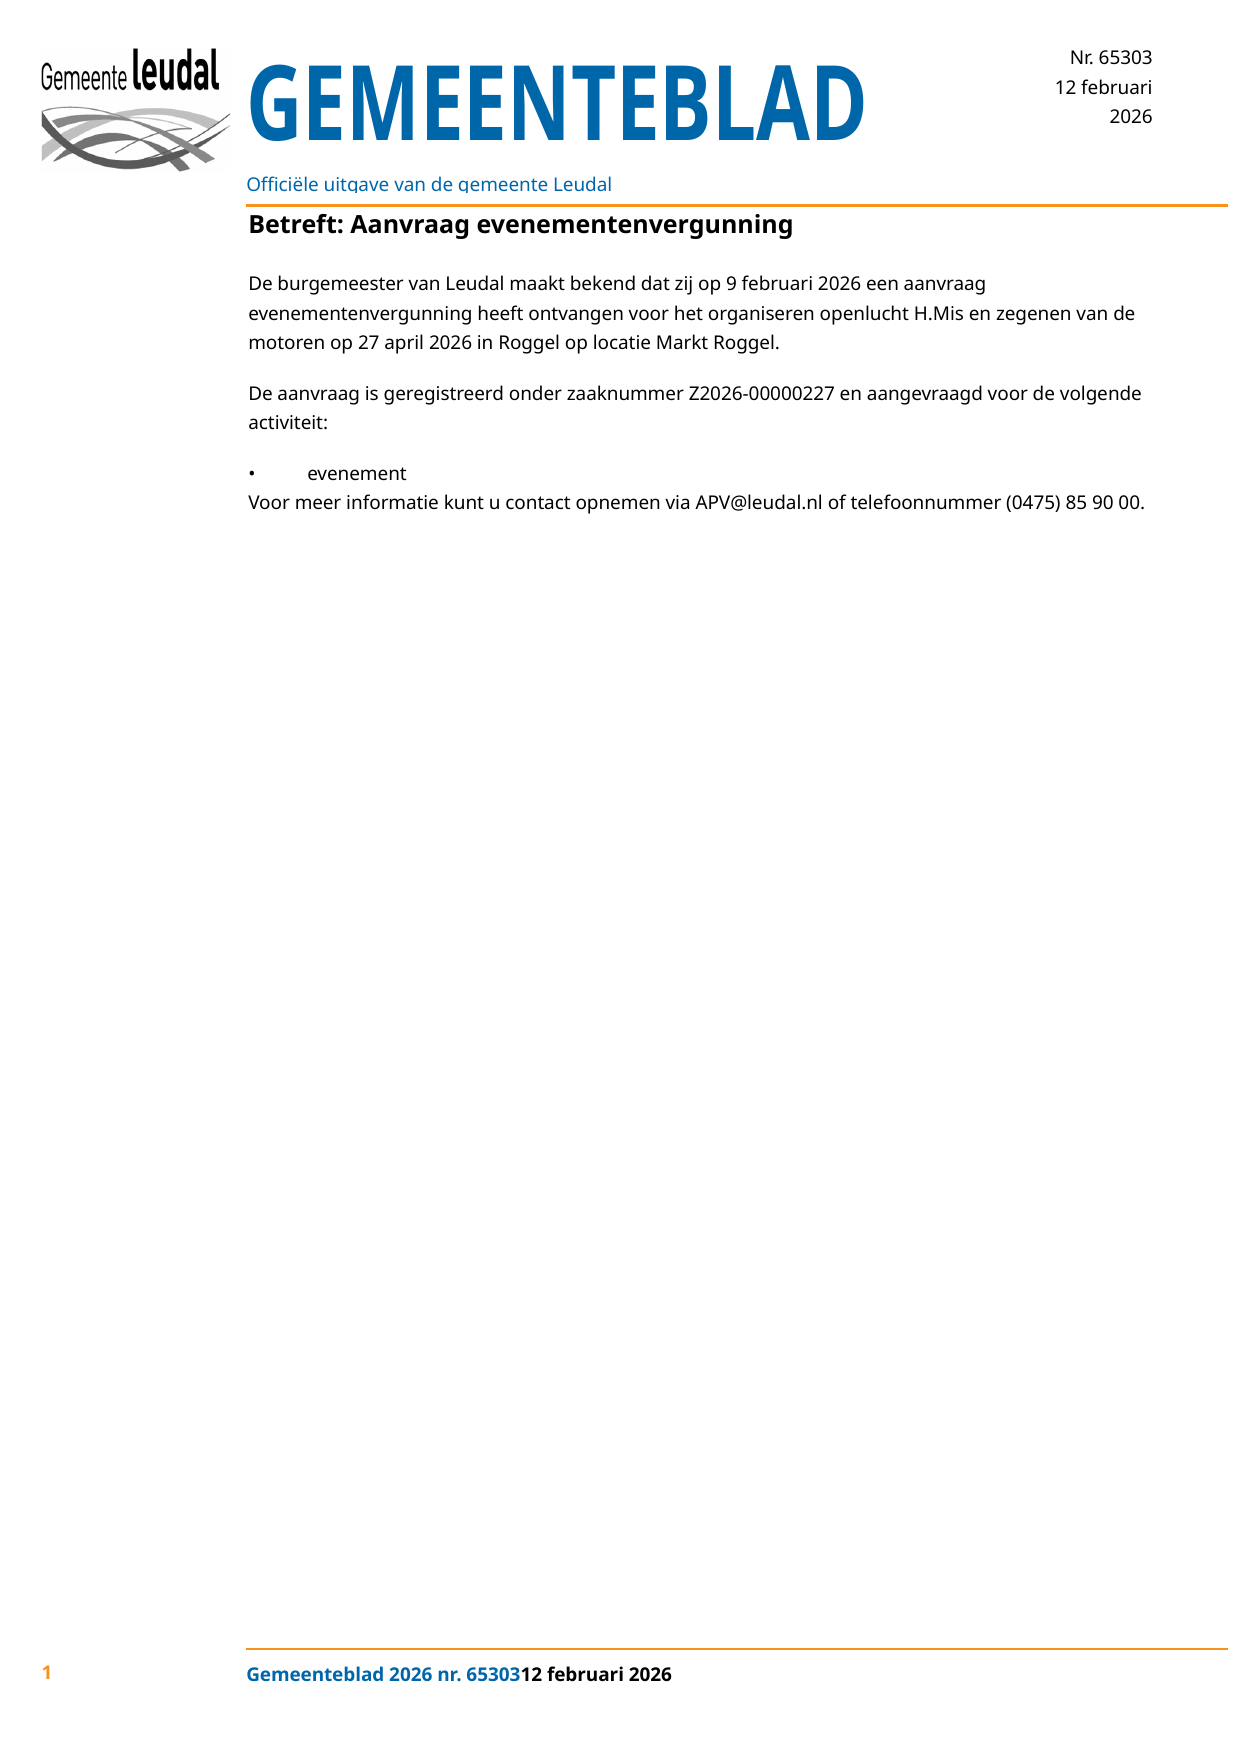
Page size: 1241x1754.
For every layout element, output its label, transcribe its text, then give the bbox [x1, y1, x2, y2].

list evenement [248, 460, 1152, 486]
picture [41, 47, 231, 172]
text Voor meer informatie kunt u contact opnemen via APV@leudal.nl of telefoonnummer (0475) 85 90 00. [248, 489, 1152, 515]
text Betreft: Aanvraag evenementenvergunning [248, 207, 1152, 241]
text De burgemeester van Leudal maakt bekend dat zij op 9 februari 2026 een aanvraag evenementenvergunning heeft ontvangen voor het organiseren openlucht H.Mis en zegenen van de motoren op 27 april 2026 in Roggel op locatie Markt Roggel. [248, 270, 1152, 355]
text De aanvraag is geregistreerd onder zaaknummer Z2026-00000227 en aangevraagd voor de volgende activiteit: [248, 380, 1152, 435]
